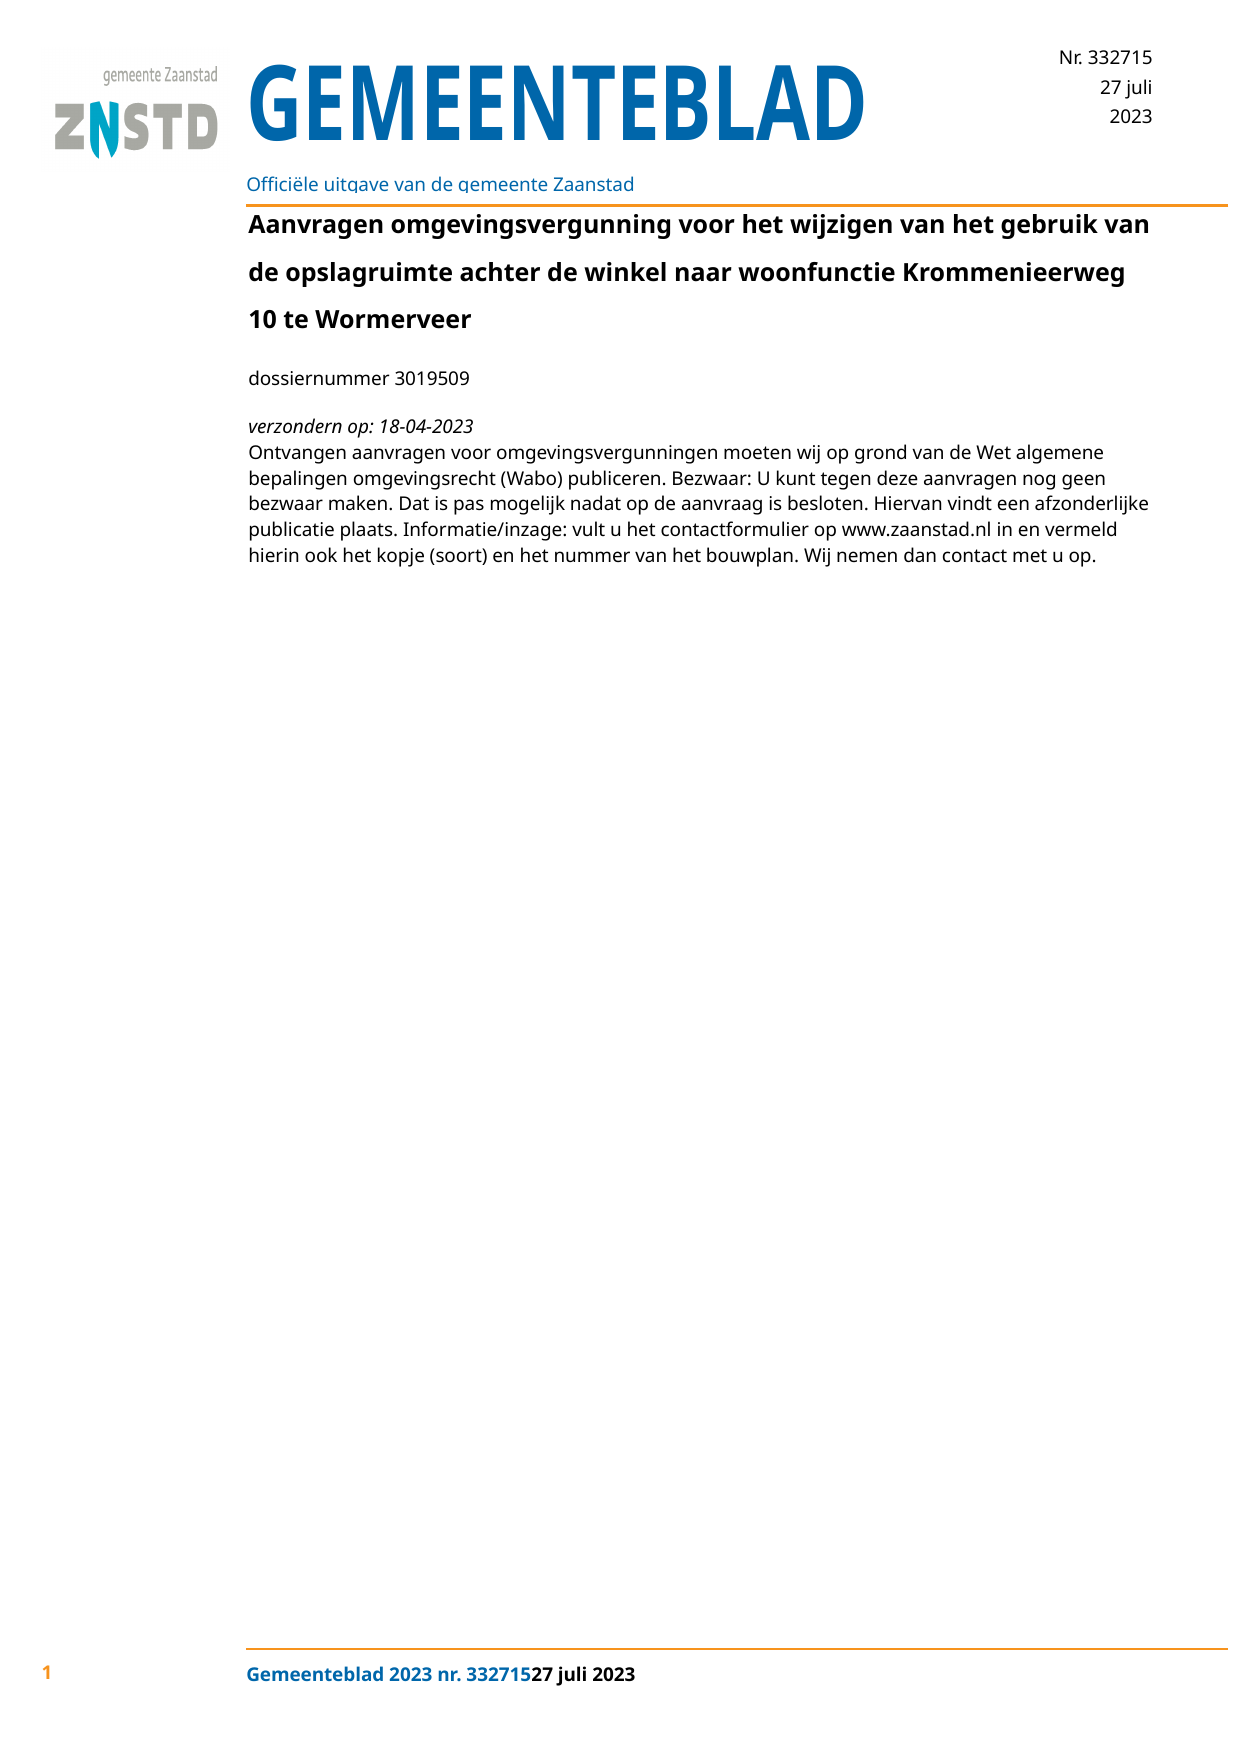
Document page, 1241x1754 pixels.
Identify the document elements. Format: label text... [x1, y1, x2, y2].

text Aanvragen omgevingsvergunning voor het wijzigen van het gebruik van de opslagruimte achter de winkel naar woonfunctie Krommenieerweg 10 te Wormerveer [248, 207, 1152, 336]
text verzondern op: 18-04-2023 [248, 413, 1152, 439]
picture [41, 47, 231, 172]
text dossiernummer 3019509 [248, 366, 1152, 391]
text Ontvangen aanvragen voor omgevingsvergunningen moeten wij op grond van de Wet algemene bepalingen omgevingsrecht (Wabo) publiceren. Bezwaar: U kunt tegen deze aanvragen nog geen bezwaar maken. Dat is pas mogelijk nadat op de aanvraag is besloten. Hiervan vindt een afzonderlijke publicatie plaats. Informatie/inzage: vult u het contactformulier op www.zaanstad.nl in en vermeld hierin ook het kopje (soort) en het nummer van het bouwplan. Wij nemen dan contact met u op. [248, 439, 1152, 568]
